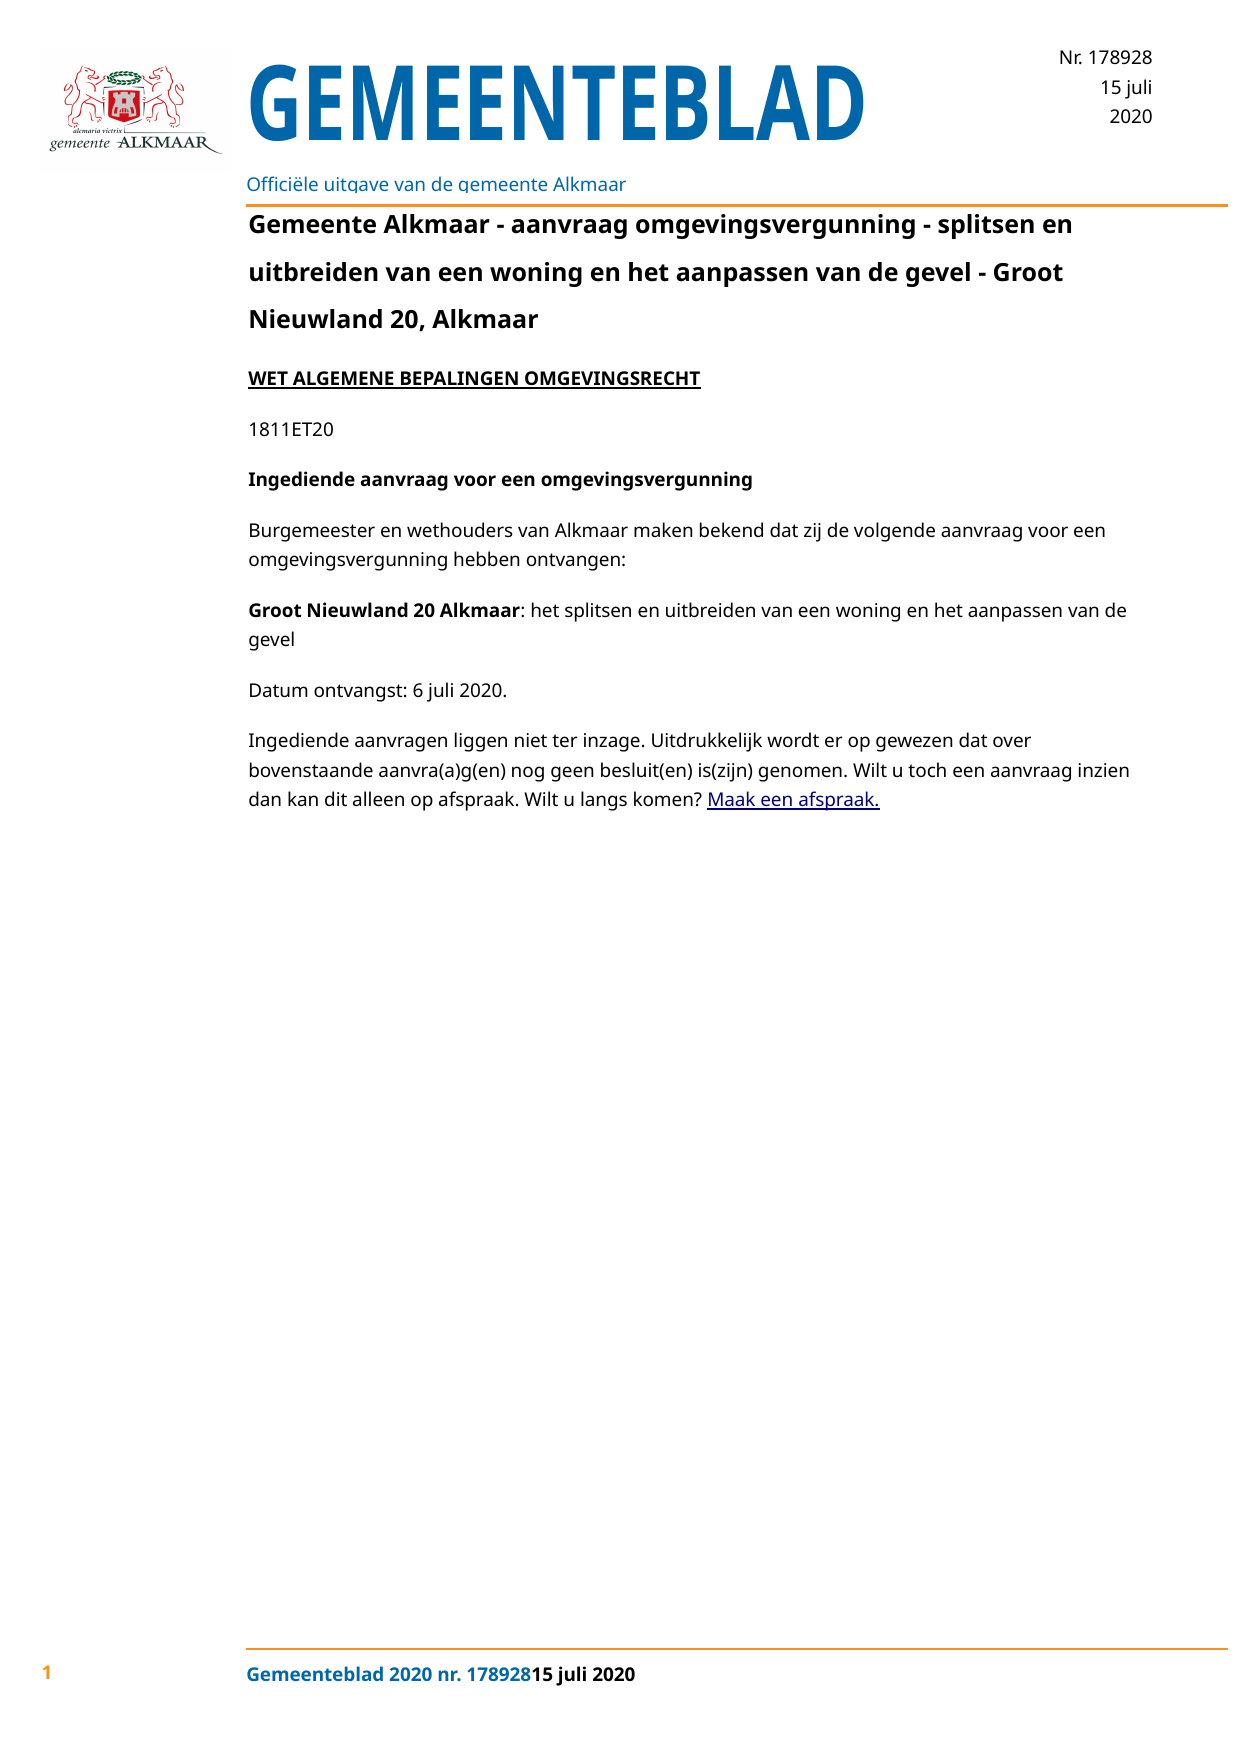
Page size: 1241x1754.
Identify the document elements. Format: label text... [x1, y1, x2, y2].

text Datum ontvangst: 6 juli 2020. [248, 677, 1152, 702]
picture [41, 47, 231, 172]
text Groot Nieuwland 20 Alkmaar: het splitsen en uitbreiden van een woning en het aanpassen van de gevel [248, 597, 1152, 652]
text WET ALGEMENE BEPALINGEN OMGEVINGSRECHT [248, 366, 1152, 391]
text Ingediende aanvraag voor een omgevingsvergunning [248, 466, 1152, 492]
text Burgemeester en wethouders van Alkmaar maken bekend dat zij de volgende aanvraag voor een omgevingsvergunning hebben ontvangen: [248, 517, 1152, 572]
text Gemeente Alkmaar - aanvraag omgevingsvergunning - splitsen en uitbreiden van een woning en het aanpassen van de gevel - Groot Nieuwland 20, Alkmaar [248, 207, 1152, 336]
text Ingediende aanvragen liggen niet ter inzage. Uitdrukkelijk wordt er op gewezen dat over bovenstaande aanvra(a)g(en) nog geen besluit(en) is(zijn) genomen. Wilt u toch een aanvraag inzien dan kan dit alleen op afspraak. Wilt u langs komen? Maak een afspraak. [248, 727, 1152, 812]
text 1811ET20 [248, 416, 1152, 442]
